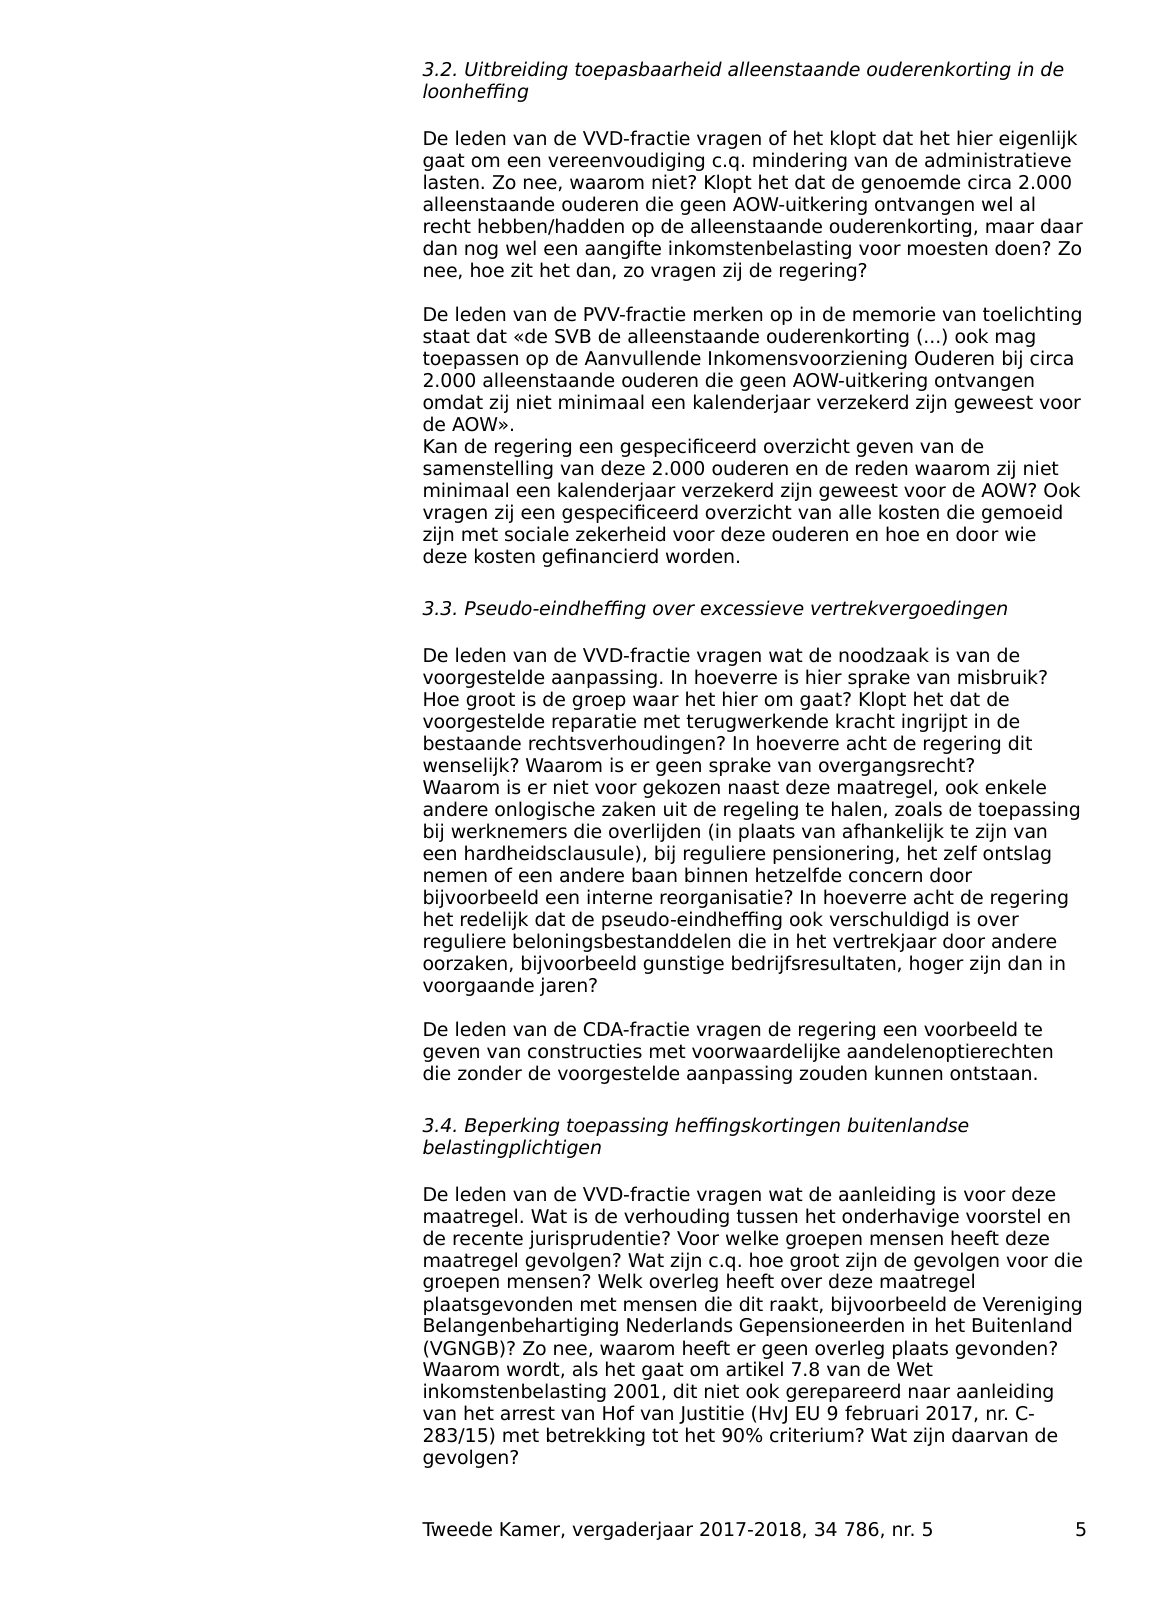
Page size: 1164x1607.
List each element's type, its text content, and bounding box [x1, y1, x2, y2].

text Waarom wordt, als het gaat om artikel 7.8 van de Wet inkomstenbelasting 2001, dit niet ook gerepareerd naar aanleiding van het arrest van Hof van Justitie (HvJ EU 9 februari 2017, nr. C-283/15) met betrekking tot het 90% criterium? Wat zijn daarvan de gevolgen? [422, 1359, 1087, 1469]
text De leden van de PVV-fractie merken op in de memorie van toelichting staat dat «de SVB de alleenstaande ouderenkorting (...) ook mag toepassen op de Aanvullende Inkomensvoorziening Ouderen bij circa 2.000 alleenstaande ouderen die geen AOW-uitkering ontvangen omdat zij niet minimaal een kalenderjaar verzekerd zijn geweest voor de AOW». [422, 304, 1087, 436]
subtitle 3.2. Uitbreiding toepasbaarheid alleenstaande ouderenkorting in de loonheffing [422, 59, 1087, 103]
text De leden van de VVD-fractie vragen of het klopt dat het hier eigenlijk gaat om een vereenvoudiging c.q. mindering van de administratieve lasten. Zo nee, waarom niet? Klopt het dat de genoemde circa 2.000 alleenstaande ouderen die geen AOW-uitkering ontvangen wel al recht hebben/hadden op de alleenstaande ouderenkorting, maar daar dan nog wel een aangifte inkomstenbelasting voor moesten doen? Zo nee, hoe zit het dan, zo vragen zij de regering? [422, 128, 1087, 282]
text De leden van de VVD-fractie vragen wat de noodzaak is van de voorgestelde aanpassing. In hoeverre is hier sprake van misbruik? Hoe groot is de groep waar het hier om gaat? Klopt het dat de voorgestelde reparatie met terugwerkende kracht ingrijpt in de bestaande rechtsverhoudingen? In hoeverre acht de regering dit wenselijk? Waarom is er geen sprake van overgangsrecht? [422, 645, 1087, 777]
text De leden van de VVD-fractie vragen wat de aanleiding is voor deze maatregel. Wat is de verhouding tussen het onderhavige voorstel en de recente jurisprudentie? Voor welke groepen mensen heeft deze maatregel gevolgen? Wat zijn c.q. hoe groot zijn de gevolgen voor die groepen mensen? Welk overleg heeft over deze maatregel plaatsgevonden met mensen die dit raakt, bijvoorbeeld de Vereniging Belangenbehartiging Nederlands Gepensioneerden in het Buitenland (VGNGB)? Zo nee, waarom heeft er geen overleg plaats gevonden? [422, 1183, 1087, 1359]
text De leden van de CDA-fractie vragen de regering een voorbeeld te geven van constructies met voorwaardelijke aandelenoptierechten die zonder de voorgestelde aanpassing zouden kunnen ontstaan. [422, 1019, 1087, 1084]
subtitle 3.3. Pseudo-eindheffing over excessieve vertrekvergoedingen [422, 598, 1087, 620]
text Kan de regering een gespecificeerd overzicht geven van de samenstelling van deze 2.000 ouderen en de reden waarom zij niet minimaal een kalenderjaar verzekerd zijn geweest voor de AOW? Ook vragen zij een gespecificeerd overzicht van alle kosten die gemoeid zijn met sociale zekerheid voor deze ouderen en hoe en door wie deze kosten gefinancierd worden. [422, 436, 1087, 568]
subtitle 3.4. Beperking toepassing heffingskortingen buitenlandse belastingplichtigen [422, 1114, 1087, 1158]
text Waarom is er niet voor gekozen naast deze maatregel, ook enkele andere onlogische zaken uit de regeling te halen, zoals de toepassing bij werknemers die overlijden (in plaats van afhankelijk te zijn van een hardheidsclausule), bij reguliere pensionering, het zelf ontslag nemen of een andere baan binnen hetzelfde concern door bijvoorbeeld een interne reorganisatie? In hoeverre acht de regering het redelijk dat de pseudo-eindheffing ook verschuldigd is over reguliere beloningsbestanddelen die in het vertrekjaar door andere oorzaken, bijvoorbeeld gunstige bedrijfsresultaten, hoger zijn dan in voorgaande jaren? [422, 777, 1087, 996]
